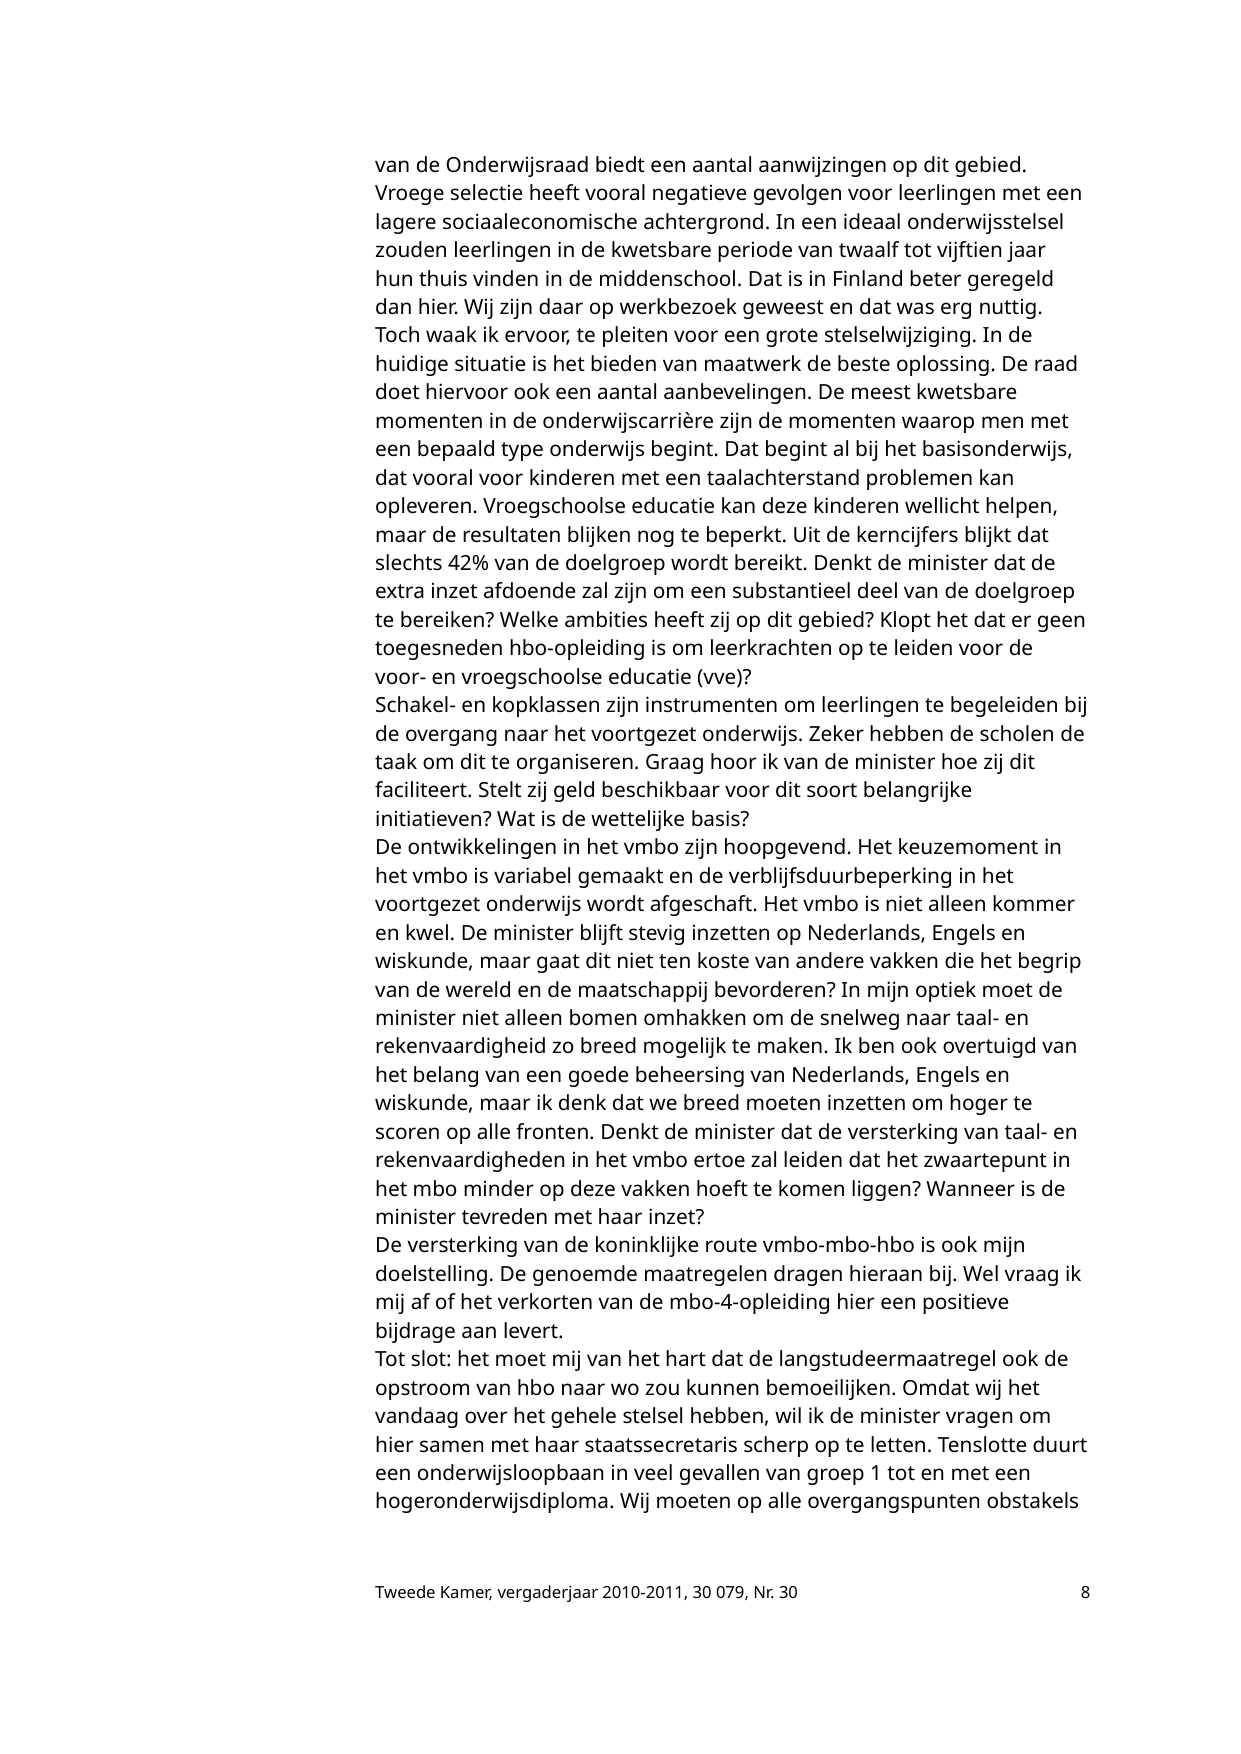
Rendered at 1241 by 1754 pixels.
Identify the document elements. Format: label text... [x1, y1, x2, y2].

text Schakel- en kopklassen zijn instrumenten om leerlingen te begeleiden bij de overgang naar het voortgezet onderwijs. Zeker hebben de scholen de taak om dit te organiseren. Graag hoor ik van de minister hoe zij dit faciliteert. Stelt zij geld beschikbaar voor dit soort belangrijke initiatieven? Wat is de wettelijke basis? [375, 690, 1090, 832]
text Tot slot: het moet mij van het hart dat de langstudeermaatregel ook de opstroom van hbo naar wo zou kunnen bemoeilijken. Omdat wij het vandaag over het gehele stelsel hebben, wil ik de minister vragen om hier samen met haar staatssecretaris scherp op te letten. Tenslotte duurt een onderwijsloopbaan in veel gevallen van groep 1 tot en met een hogeronderwijsdiploma. Wij moeten op alle overgangspunten obstakels [375, 1344, 1090, 1515]
text De ontwikkelingen in het vmbo zijn hoopgevend. Het keuzemoment in het vmbo is variabel gemaakt en de verblijfsduurbeperking in het voortgezet onderwijs wordt afgeschaft. Het vmbo is niet alleen kommer en kwel. De minister blijft stevig inzetten op Nederlands, Engels en wiskunde, maar gaat dit niet ten koste van andere vakken die het begrip van de wereld en de maatschappij bevorderen? In mijn optiek moet de minister niet alleen bomen omhakken om de snelweg naar taal- en rekenvaardigheid zo breed mogelijk te maken. Ik ben ook overtuigd van het belang van een goede beheersing van Nederlands, Engels en wiskunde, maar ik denk dat we breed moeten inzetten om hoger te scoren op alle fronten. Denkt de minister dat de versterking van taal- en rekenvaardigheden in het vmbo ertoe zal leiden dat het zwaartepunt in het mbo minder op deze vakken hoeft te komen liggen? Wanneer is de minister tevreden met haar inzet? [375, 832, 1090, 1231]
text De versterking van de koninklijke route vmbo-mbo-hbo is ook mijn doelstelling. De genoemde maatregelen dragen hieraan bij. Wel vraag ik mij af of het verkorten van de mbo-4-opleiding hier een positieve bijdrage aan levert. [375, 1231, 1090, 1344]
text van de Onderwijsraad biedt een aantal aanwijzingen op dit gebied. Vroege selectie heeft vooral negatieve gevolgen voor leerlingen met een lagere sociaaleconomische achtergrond. In een ideaal onderwijsstelsel zouden leerlingen in de kwetsbare periode van twaalf tot vijftien jaar hun thuis vinden in de middenschool. Dat is in Finland beter geregeld dan hier. Wij zijn daar op werkbezoek geweest en dat was erg nuttig. Toch waak ik ervoor, te pleiten voor een grote stelselwijziging. In de huidige situatie is het bieden van maatwerk de beste oplossing. De raad doet hiervoor ook een aantal aanbevelingen. De meest kwetsbare momenten in de onderwijscarrière zijn de momenten waarop men met een bepaald type onderwijs begint. Dat begint al bij het basisonderwijs, dat vooral voor kinderen met een taalachterstand problemen kan opleveren. Vroegschoolse educatie kan deze kinderen wellicht helpen, maar de resultaten blijken nog te beperkt. Uit de kerncijfers blijkt dat slechts 42% van de doelgroep wordt bereikt. Denkt de minister dat de extra inzet afdoende zal zijn om een substantieel deel van de doelgroep te bereiken? Welke ambities heeft zij op dit gebied? Klopt het dat er geen toegesneden hbo-opleiding is om leerkrachten op te leiden voor de voor- en vroegschoolse educatie (vve)? [375, 150, 1090, 690]
